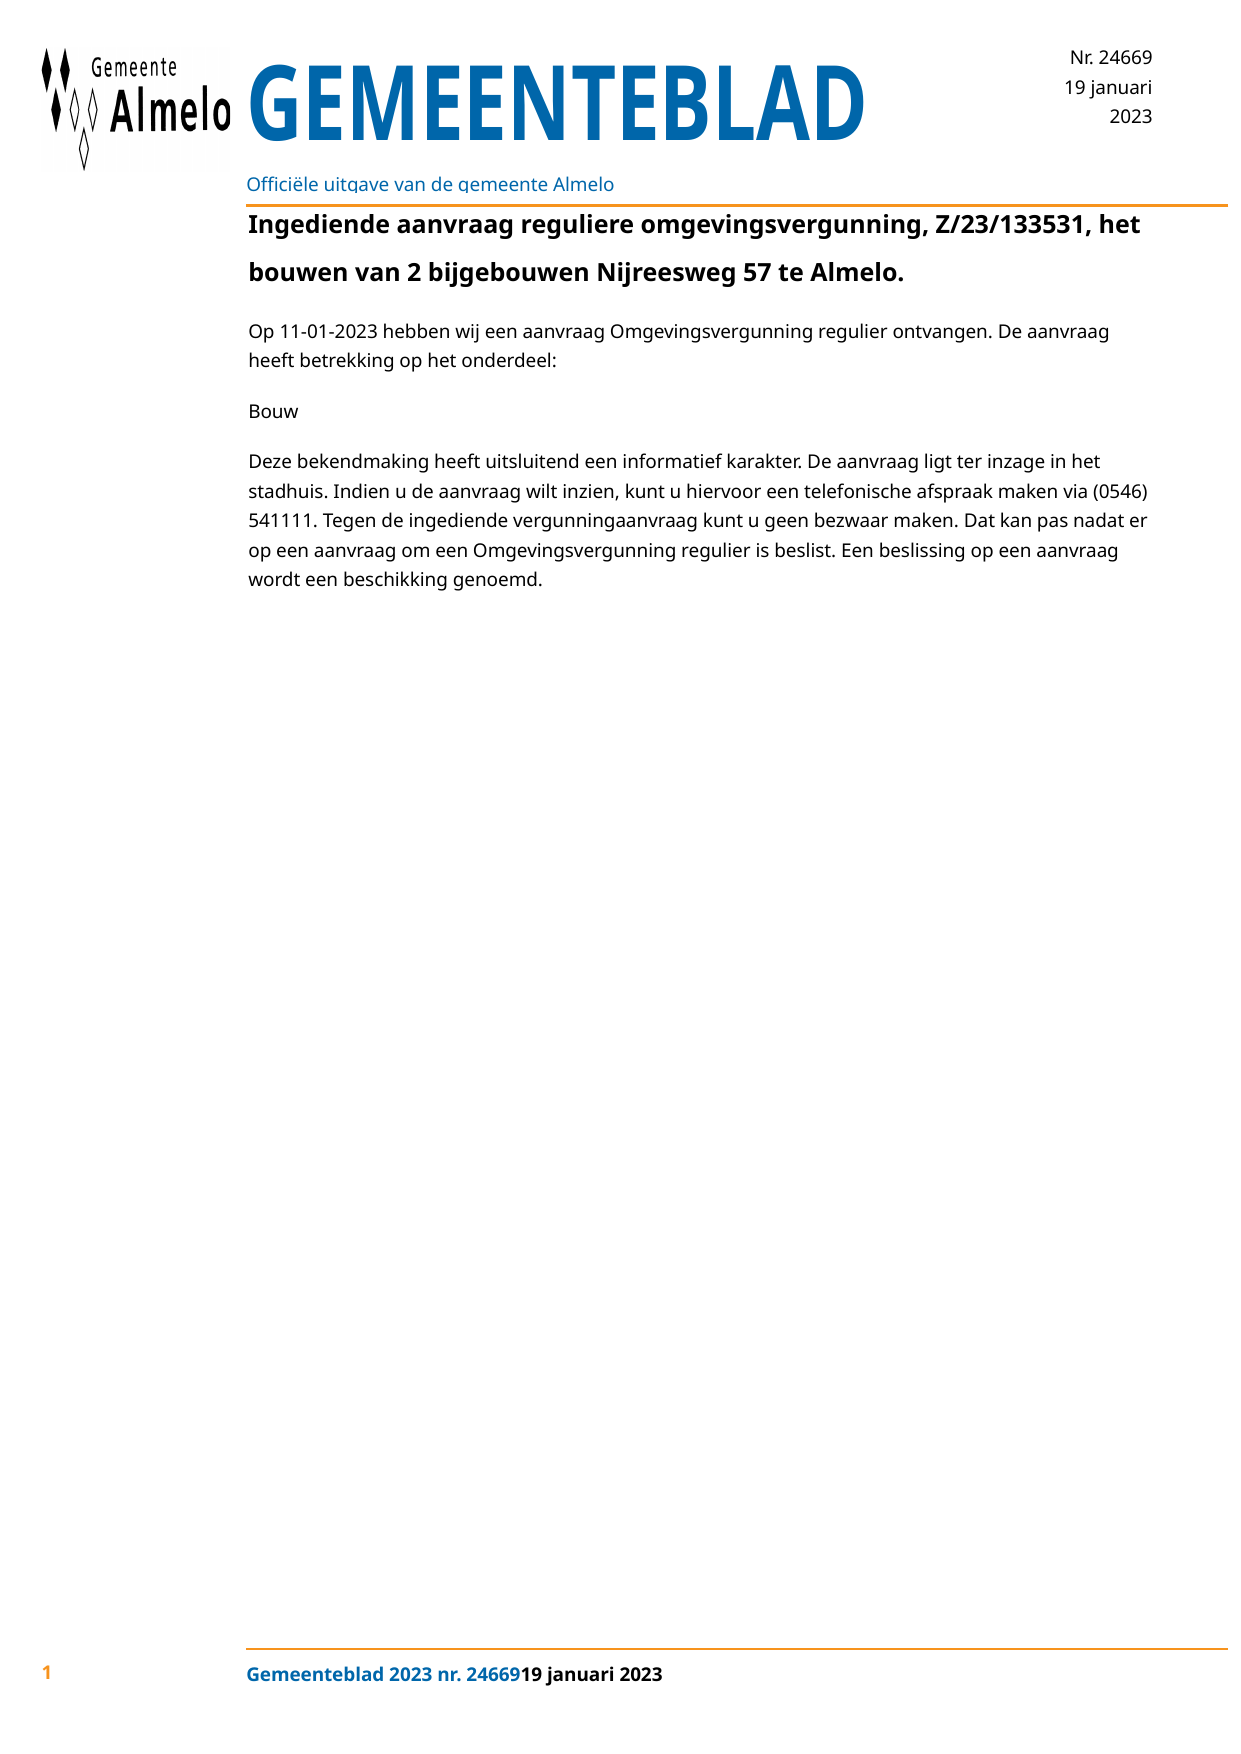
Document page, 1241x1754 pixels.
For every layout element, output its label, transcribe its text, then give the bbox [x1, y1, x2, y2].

text Op 11-01-2023 hebben wij een aanvraag Omgevingsvergunning regulier ontvangen. De aanvraag heeft betrekking op het onderdeel: [248, 318, 1152, 373]
text Ingediende aanvraag reguliere omgevingsvergunning, Z/23/133531, het bouwen van 2 bijgebouwen Nijreesweg 57 te Almelo. [248, 207, 1152, 288]
picture [41, 47, 231, 172]
text Deze bekendmaking heeft uitsluitend een informatief karakter. De aanvraag ligt ter inzage in het stadhuis. Indien u de aanvraag wilt inzien, kunt u hiervoor een telefonische afspraak maken via (0546) 541111. Tegen de ingediende vergunningaanvraag kunt u geen bezwaar maken. Dat kan pas nadat er op een aanvraag om een Omgevingsvergunning regulier is beslist. Een beslissing op een aanvraag wordt een beschikking genoemd. [248, 448, 1152, 592]
text Bouw [248, 398, 1152, 424]
